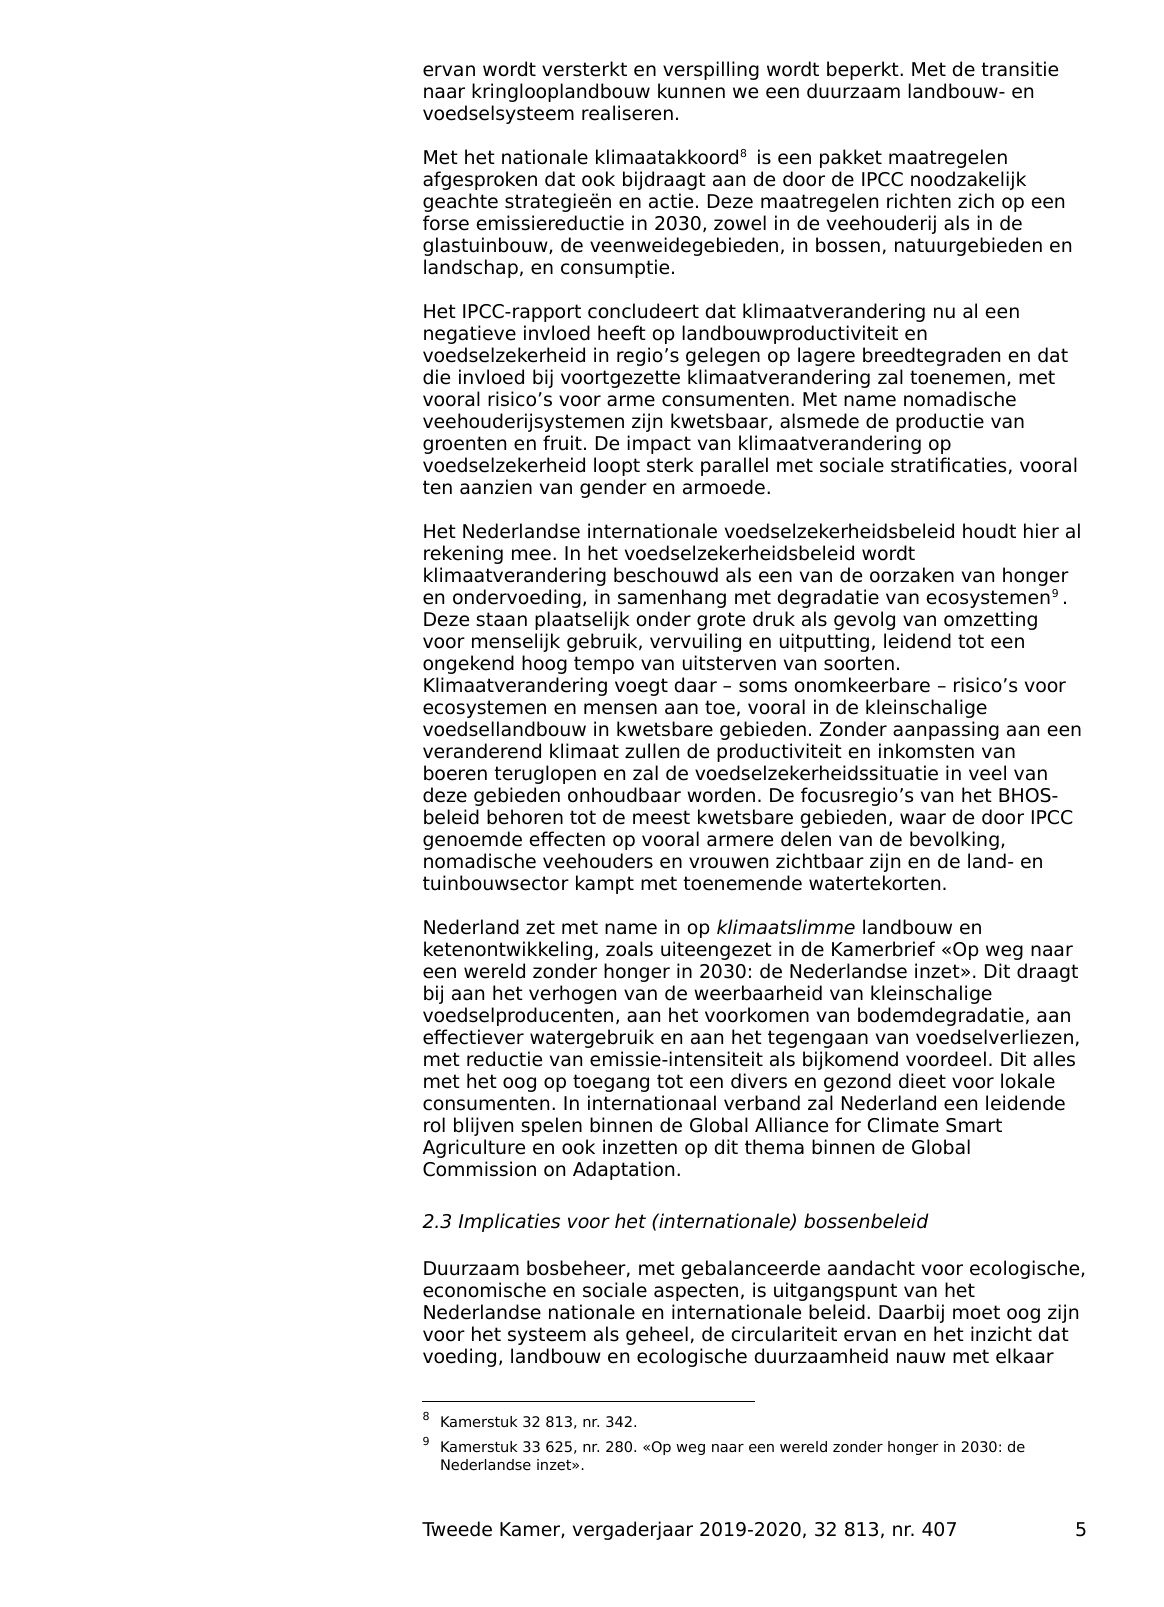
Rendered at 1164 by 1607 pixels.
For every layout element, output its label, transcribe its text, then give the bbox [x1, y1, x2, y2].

text Het IPCC-rapport concludeert dat klimaatverandering nu al een negatieve invloed heeft op landbouwproductiviteit en voedselzekerheid in regio’s gelegen op lagere breedtegraden en dat die invloed bij voortgezette klimaatverandering zal toenemen, met vooral risico’s voor arme consumenten. Met name nomadische veehouderijsystemen zijn kwetsbaar, alsmede de productie van groenten en fruit. De impact van klimaatverandering op voedselzekerheid loopt sterk parallel met sociale stratificaties, vooral ten aanzien van gender en armoede. [422, 301, 1087, 499]
text ervan wordt versterkt en verspilling wordt beperkt. Met de transitie naar kringlooplandbouw kunnen we een duurzaam landbouw- en voedselsysteem realiseren. [422, 59, 1087, 125]
subtitle 2.3 Implicaties voor het (internationale) bossenbeleid [422, 1211, 1087, 1233]
text Met het nationale klimaatakkoord is een pakket maatregelen afgesproken dat ook bijdraagt aan de door de IPCC noodzakelijk geachte strategieën en actie. Deze maatregelen richten zich op een forse emissiereductie in 2030, zowel in de veehouderij als in de glastuinbouw, de veenweidegebieden, in bossen, natuurgebieden en landschap, en consumptie. [422, 147, 1087, 279]
text Nederland zet met name in op klimaatslimme landbouw en ketenontwikkeling, zoals uiteengezet in de Kamerbrief «Op weg naar een wereld zonder honger in 2030: de Nederlandse inzet». Dit draagt bij aan het verhogen van de weerbaarheid van kleinschalige voedselproducenten, aan het voorkomen van bodemdegradatie, aan effectiever watergebruik en aan het tegengaan van voedselverliezen, met reductie van emissie-intensiteit als bijkomend voordeel. Dit alles met het oog op toegang tot een divers en gezond dieet voor lokale consumenten. In internationaal verband zal Nederland een leidende rol blijven spelen binnen de Global Alliance for Climate Smart Agriculture en ook inzetten op dit thema binnen de Global Commission on Adaptation. [422, 917, 1087, 1181]
text Duurzaam bosbeheer, met gebalanceerde aandacht voor ecologische, economische en sociale aspecten, is uitgangspunt van het Nederlandse nationale en internationale beleid. Daarbij moet oog zijn voor het systeem als geheel, de circulariteit ervan en het inzicht dat voeding, landbouw en ecologische duurzaamheid nauw met elkaar [422, 1258, 1087, 1368]
text Kamerstuk 33 625, nr. 280. «Op weg naar een wereld zonder honger in 2030: de Nederlandse inzet». [422, 1435, 1087, 1474]
text Het Nederlandse internationale voedselzekerheidsbeleid houdt hier al rekening mee. In het voedselzekerheidsbeleid wordt klimaatverandering beschouwd als een van de oorzaken van honger en ondervoeding, in samenhang met degradatie van ecosystemen. Deze staan plaatselijk onder grote druk als gevolg van omzetting voor menselijk gebruik, vervuiling en uitputting, leidend tot een ongekend hoog tempo van uitsterven van soorten. Klimaatverandering voegt daar – soms onomkeerbare – risico’s voor ecosystemen en mensen aan toe, vooral in de kleinschalige voedsellandbouw in kwetsbare gebieden. Zonder aanpassing aan een veranderend klimaat zullen de productiviteit en inkomsten van boeren teruglopen en zal de voedselzekerheidssituatie in veel van deze gebieden onhoudbaar worden. De focusregio’s van het BHOS-beleid behoren tot de meest kwetsbare gebieden, waar de door IPCC genoemde effecten op vooral armere delen van de bevolking, nomadische veehouders en vrouwen zichtbaar zijn en de land- en tuinbouwsector kampt met toenemende watertekorten. [422, 521, 1087, 895]
text Kamerstuk 32 813, nr. 342. [422, 1410, 1087, 1432]
